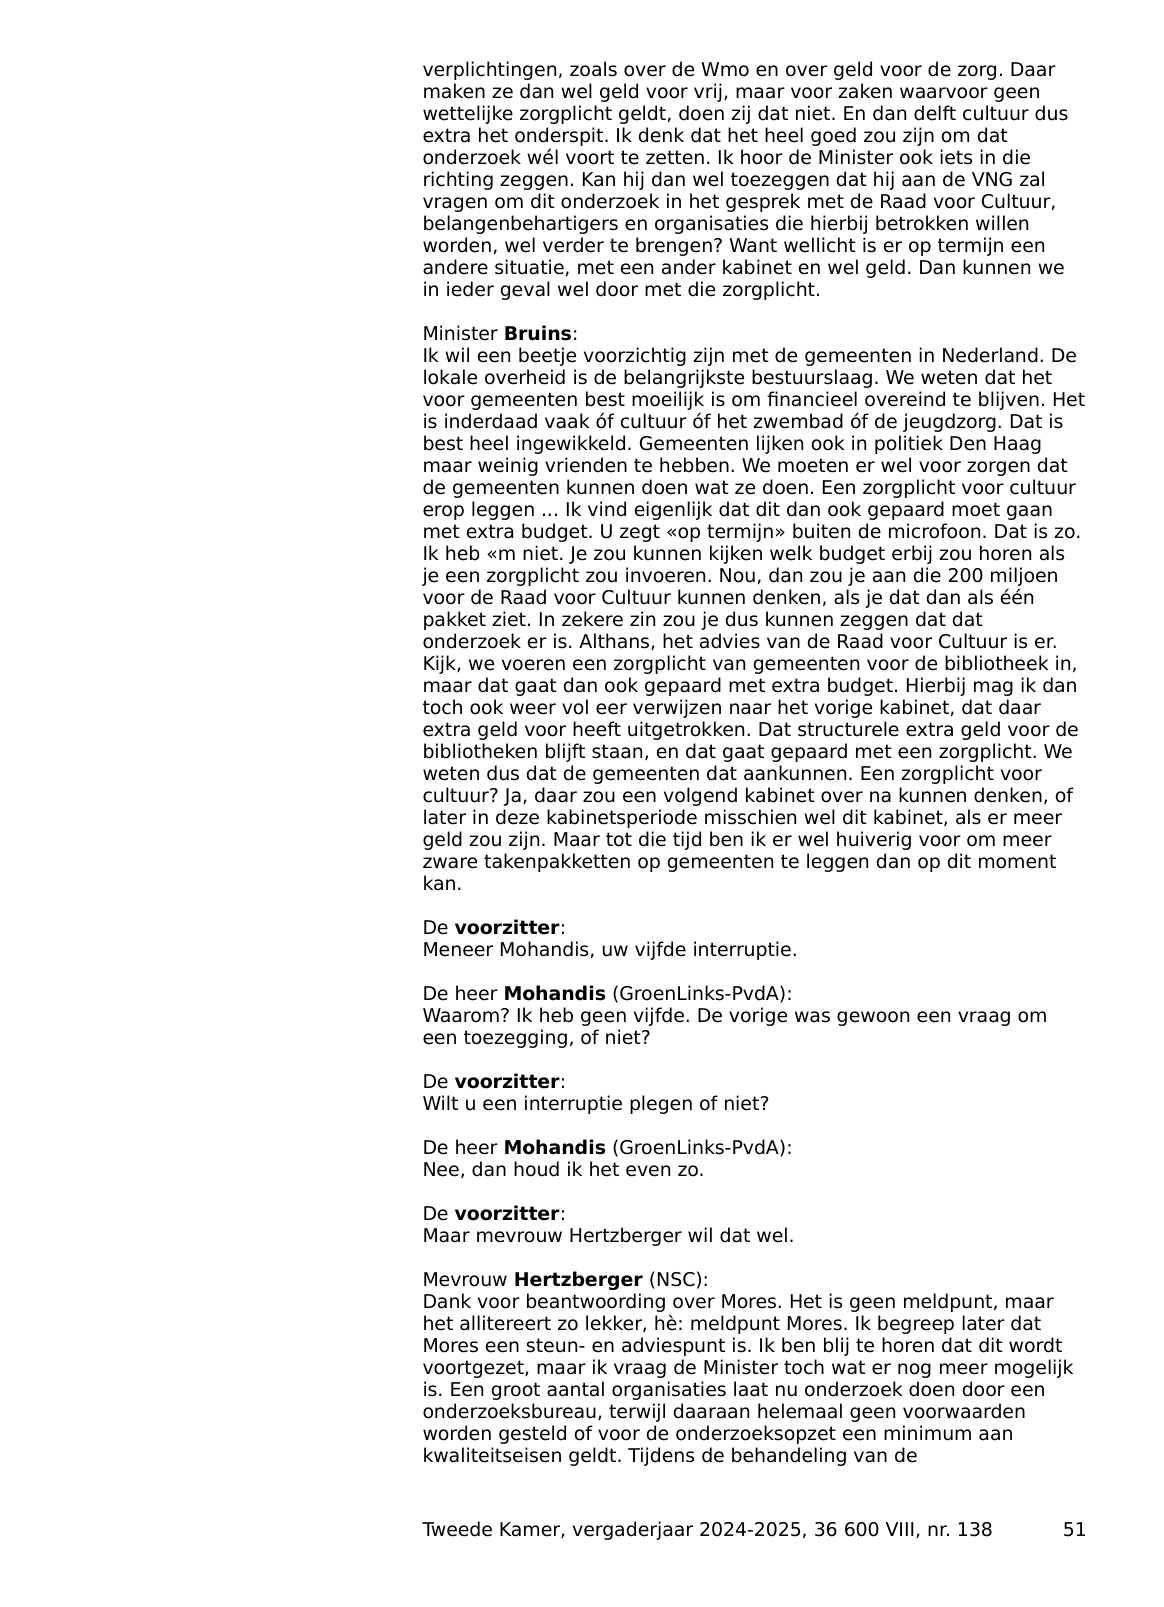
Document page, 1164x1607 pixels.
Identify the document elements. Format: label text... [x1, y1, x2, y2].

text Mevrouw Hertzberger (NSC): [422, 1269, 1087, 1291]
text Dank voor beantwoording over Mores. Het is geen meldpunt, maar het allitereert zo lekker, hè: meldpunt Mores. Ik begreep later dat Mores een steun- en adviespunt is. Ik ben blij te horen dat dit wordt voortgezet, maar ik vraag de Minister toch wat er nog meer mogelijk is. Een groot aantal organisaties laat nu onderzoek doen door een onderzoeksbureau, terwijl daaraan helemaal geen voorwaarden worden gesteld of voor de onderzoeksopzet een minimum aan kwaliteitseisen geldt. Tijdens de behandeling van de [422, 1291, 1087, 1467]
text Meneer Mohandis, uw vijfde interruptie. [422, 939, 1087, 961]
text De voorzitter: [422, 1071, 1087, 1093]
text Nee, dan houd ik het even zo. [422, 1159, 1087, 1181]
text De voorzitter: [422, 917, 1087, 939]
text verplichtingen, zoals over de Wmo en over geld voor de zorg. Daar maken ze dan wel geld voor vrij, maar voor zaken waarvoor geen wettelijke zorgplicht geldt, doen zij dat niet. En dan delft cultuur dus extra het onderspit. Ik denk dat het heel goed zou zijn om dat onderzoek wél voort te zetten. Ik hoor de Minister ook iets in die richting zeggen. Kan hij dan wel toezeggen dat hij aan de VNG zal vragen om dit onderzoek in het gesprek met de Raad voor Cultuur, belangenbehartigers en organisaties die hierbij betrokken willen worden, wel verder te brengen? Want wellicht is er op termijn een andere situatie, met een ander kabinet en wel geld. Dan kunnen we in ieder geval wel door met die zorgplicht. [422, 59, 1087, 301]
text De heer Mohandis (GroenLinks-PvdA): [422, 1137, 1087, 1159]
text Maar mevrouw Hertzberger wil dat wel. [422, 1225, 1087, 1247]
text Waarom? Ik heb geen vijfde. De vorige was gewoon een vraag om een toezegging, of niet? [422, 1005, 1087, 1049]
text Minister Bruins: [422, 323, 1087, 345]
text Ik wil een beetje voorzichtig zijn met de gemeenten in Nederland. De lokale overheid is de belangrijkste bestuurslaag. We weten dat het voor gemeenten best moeilijk is om financieel overeind te blijven. Het is inderdaad vaak óf cultuur óf het zwembad óf de jeugdzorg. Dat is best heel ingewikkeld. Gemeenten lijken ook in politiek Den Haag maar weinig vrienden te hebben. We moeten er wel voor zorgen dat de gemeenten kunnen doen wat ze doen. Een zorgplicht voor cultuur erop leggen ... Ik vind eigenlijk dat dit dan ook gepaard moet gaan met extra budget. U zegt «op termijn» buiten de microfoon. Dat is zo. Ik heb «m niet. Je zou kunnen kijken welk budget erbij zou horen als je een zorgplicht zou invoeren. Nou, dan zou je aan die 200 miljoen voor de Raad voor Cultuur kunnen denken, als je dat dan als één pakket ziet. In zekere zin zou je dus kunnen zeggen dat dat onderzoek er is. Althans, het advies van de Raad voor Cultuur is er. Kijk, we voeren een zorgplicht van gemeenten voor de bibliotheek in, maar dat gaat dan ook gepaard met extra budget. Hierbij mag ik dan toch ook weer vol eer verwijzen naar het vorige kabinet, dat daar extra geld voor heeft uitgetrokken. Dat structurele extra geld voor de bibliotheken blijft staan, en dat gaat gepaard met een zorgplicht. We weten dus dat de gemeenten dat aankunnen. Een zorgplicht voor cultuur? Ja, daar zou een volgend kabinet over na kunnen denken, of later in deze kabinetsperiode misschien wel dit kabinet, als er meer geld zou zijn. Maar tot die tijd ben ik er wel huiverig voor om meer zware takenpakketten op gemeenten te leggen dan op dit moment kan. [422, 345, 1087, 894]
text Wilt u een interruptie plegen of niet? [422, 1093, 1087, 1115]
text De heer Mohandis (GroenLinks-PvdA): [422, 983, 1087, 1005]
text De voorzitter: [422, 1203, 1087, 1225]
